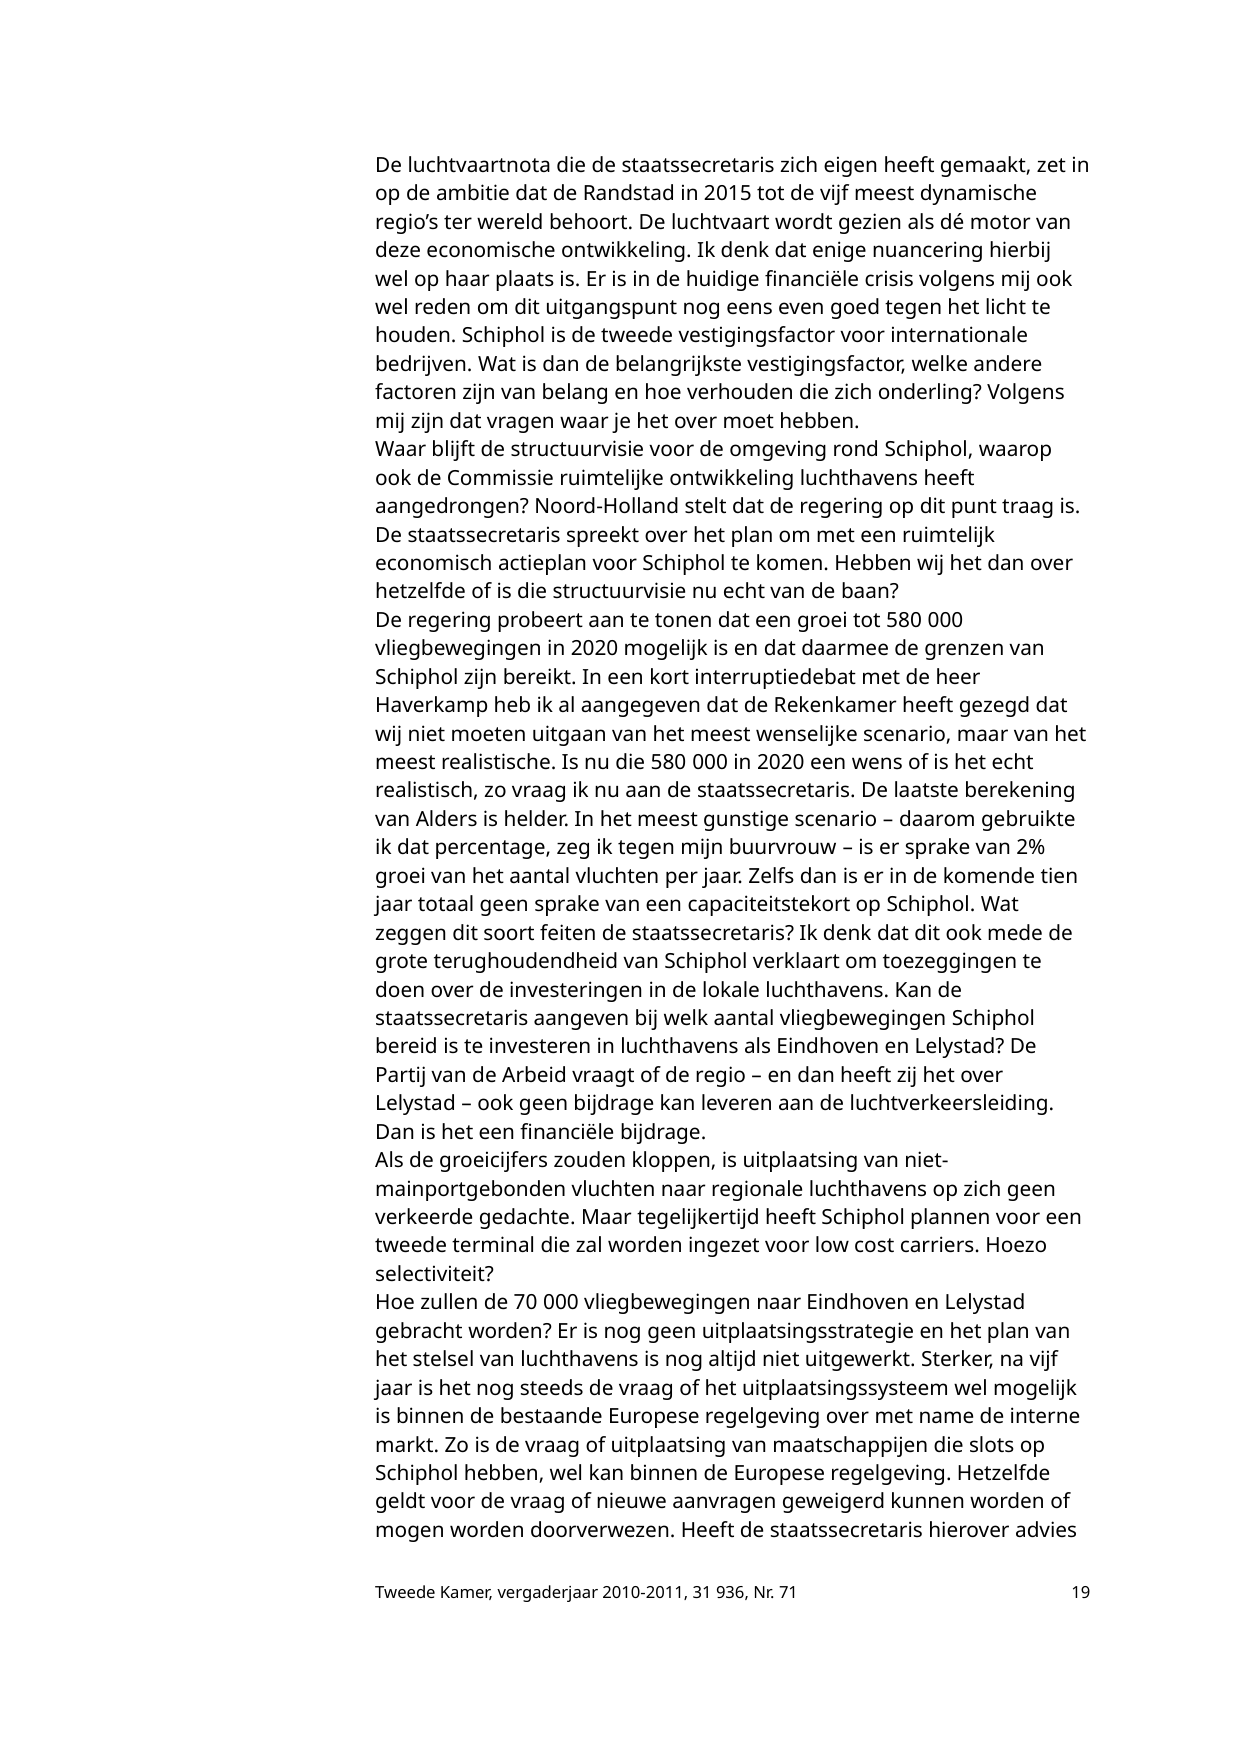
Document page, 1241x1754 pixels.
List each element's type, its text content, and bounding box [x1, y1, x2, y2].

text De luchtvaartnota die de staatssecretaris zich eigen heeft gemaakt, zet in op de ambitie dat de Randstad in 2015 tot de vijf meest dynamische regio’s ter wereld behoort. De luchtvaart wordt gezien als dé motor van deze economische ontwikkeling. Ik denk dat enige nuancering hierbij wel op haar plaats is. Er is in de huidige financiële crisis volgens mij ook wel reden om dit uitgangspunt nog eens even goed tegen het licht te houden. Schiphol is de tweede vestigingsfactor voor internationale bedrijven. Wat is dan de belangrijkste vestigingsfactor, welke andere factoren zijn van belang en hoe verhouden die zich onderling? Volgens mij zijn dat vragen waar je het over moet hebben. [375, 150, 1090, 434]
text Hoe zullen de 70 000 vliegbewegingen naar Eindhoven en Lelystad gebracht worden? Er is nog geen uitplaatsingsstrategie en het plan van het stelsel van luchthavens is nog altijd niet uitgewerkt. Sterker, na vijf jaar is het nog steeds de vraag of het uitplaatsingssysteem wel mogelijk is binnen de bestaande Europese regelgeving over met name de interne markt. Zo is de vraag of uitplaatsing van maatschappijen die slots op Schiphol hebben, wel kan binnen de Europese regelgeving. Hetzelfde geldt voor de vraag of nieuwe aanvragen geweigerd kunnen worden of mogen worden doorverwezen. Heeft de staatssecretaris hierover advies [375, 1287, 1090, 1543]
text Als de groeicijfers zouden kloppen, is uitplaatsing van niet-mainportgebonden vluchten naar regionale luchthavens op zich geen verkeerde gedachte. Maar tegelijkertijd heeft Schiphol plannen voor een tweede terminal die zal worden ingezet voor low cost carriers. Hoezo selectiviteit? [375, 1145, 1090, 1287]
text Waar blijft de structuurvisie voor de omgeving rond Schiphol, waarop ook de Commissie ruimtelijke ontwikkeling luchthavens heeft aangedrongen? Noord-Holland stelt dat de regering op dit punt traag is. De staatssecretaris spreekt over het plan om met een ruimtelijk economisch actieplan voor Schiphol te komen. Hebben wij het dan over hetzelfde of is die structuurvisie nu echt van de baan? [375, 434, 1090, 605]
text De regering probeert aan te tonen dat een groei tot 580 000 vliegbewegingen in 2020 mogelijk is en dat daarmee de grenzen van Schiphol zijn bereikt. In een kort interruptiedebat met de heer Haverkamp heb ik al aangegeven dat de Rekenkamer heeft gezegd dat wij niet moeten uitgaan van het meest wenselijke scenario, maar van het meest realistische. Is nu die 580 000 in 2020 een wens of is het echt realistisch, zo vraag ik nu aan de staatssecretaris. De laatste berekening van Alders is helder. In het meest gunstige scenario – daarom gebruikte ik dat percentage, zeg ik tegen mijn buurvrouw – is er sprake van 2% groei van het aantal vluchten per jaar. Zelfs dan is er in de komende tien jaar totaal geen sprake van een capaciteitstekort op Schiphol. Wat zeggen dit soort feiten de staatssecretaris? Ik denk dat dit ook mede de grote terughoudendheid van Schiphol verklaart om toezeggingen te doen over de investeringen in de lokale luchthavens. Kan de staatssecretaris aangeven bij welk aantal vliegbewegingen Schiphol bereid is te investeren in luchthavens als Eindhoven en Lelystad? De Partij van de Arbeid vraagt of de regio – en dan heeft zij het over Lelystad – ook geen bijdrage kan leveren aan de luchtverkeersleiding. Dan is het een financiële bijdrage. [375, 605, 1090, 1145]
